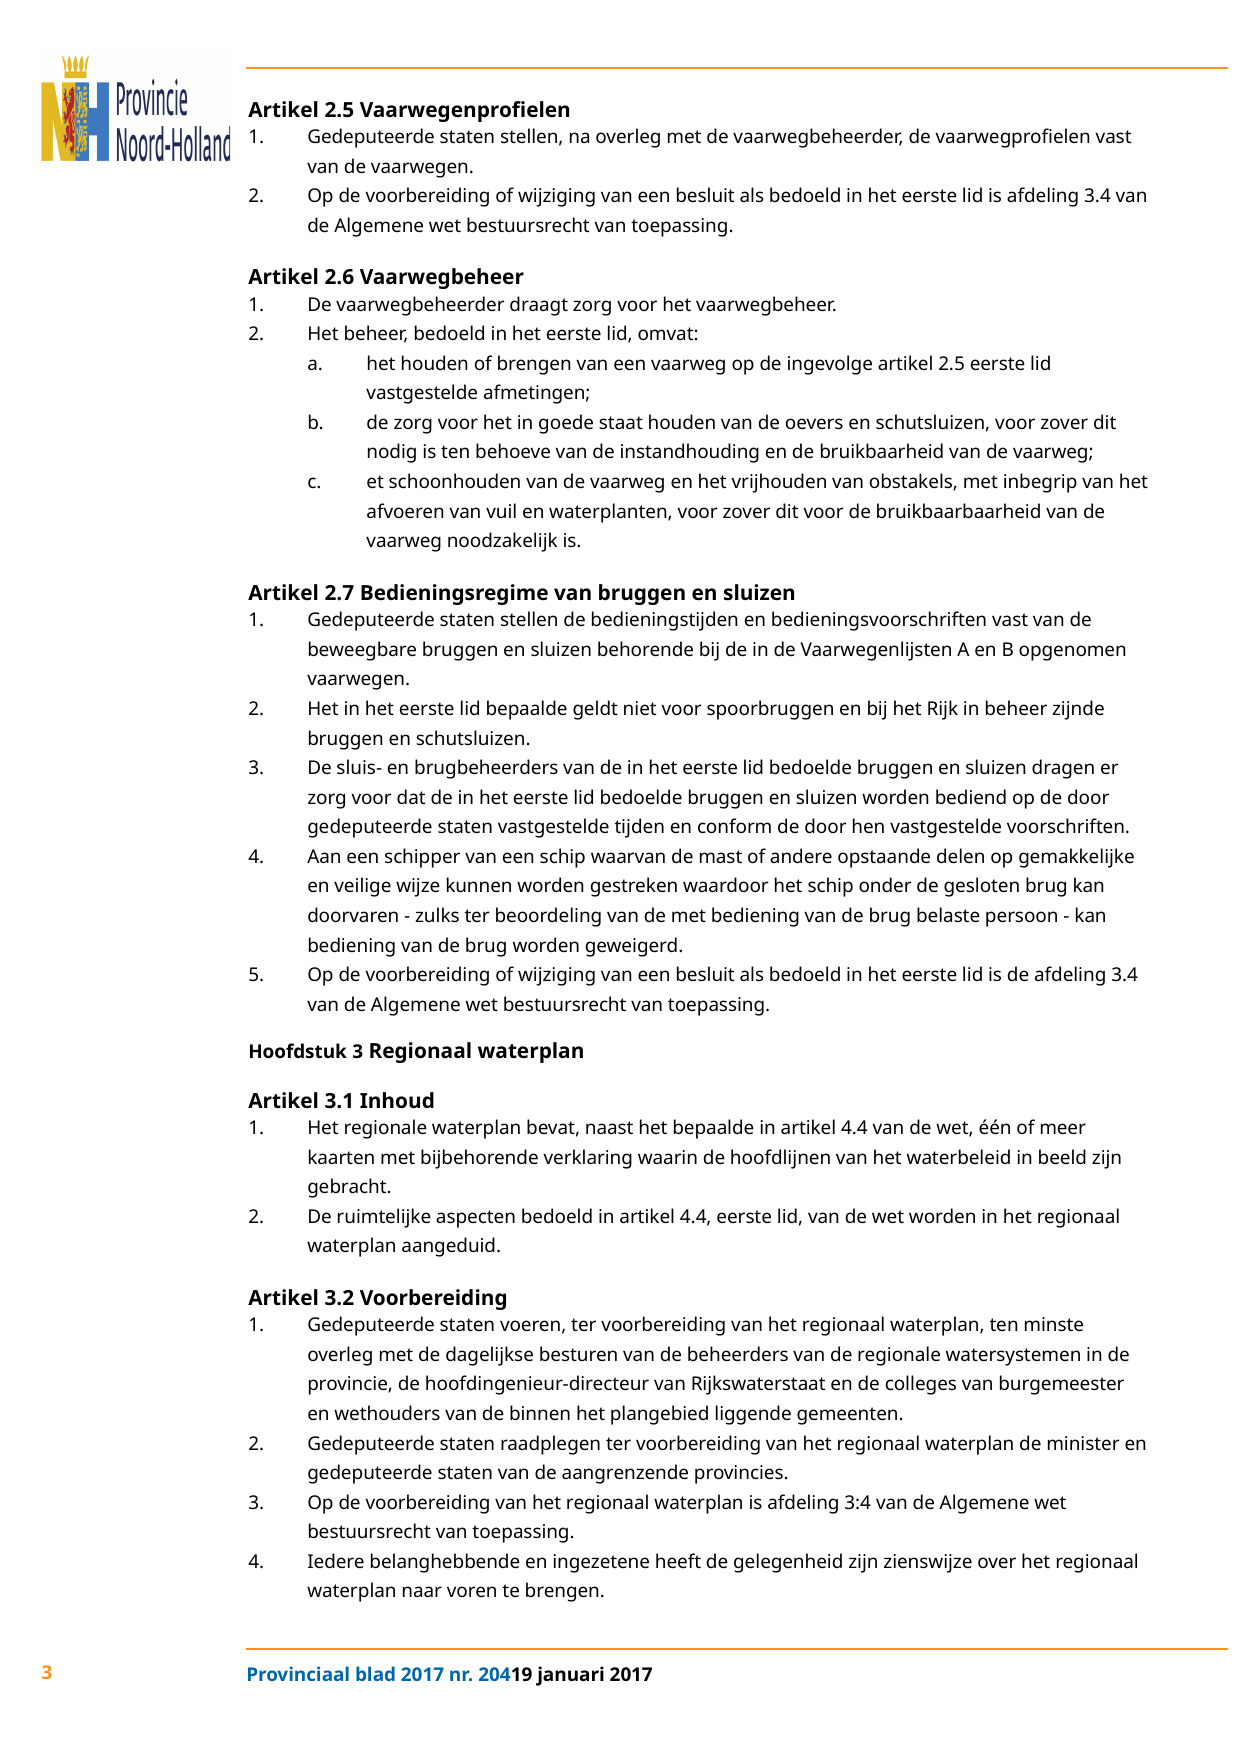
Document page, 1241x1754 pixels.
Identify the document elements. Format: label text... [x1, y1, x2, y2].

list Gedeputeerde staten voeren, ter voorbereiding van het regionaal waterplan, ten minste overleg met de dagelijkse besturen van de beheerders van de regionale watersystemen in de provincie, de hoofdingenieur-directeur van Rijkswaterstaat en de colleges van burgemeester en wethouders van de binnen het plangebied liggende gemeenten. [248, 1311, 1152, 1426]
list De sluis- en brugbeheerders van de in het eerste lid bedoelde bruggen en sluizen dragen er zorg voor dat de in het eerste lid bedoelde bruggen en sluizen worden bediend op de door gedeputeerde staten vastgestelde tijden en conform de door hen vastgestelde voorschriften. [248, 754, 1152, 839]
list Gedeputeerde staten stellen, na overleg met de vaarwegbeheerder, de vaarwegprofielen vast van de vaarwegen. [248, 123, 1152, 178]
picture [41, 47, 231, 172]
list Aan een schipper van een schip waarvan de mast of andere opstaande delen op gemakkelijke en veilige wijze kunnen worden gestreken waardoor het schip onder de gesloten brug kan doorvaren - zulks ter beoordeling van de met bediening van de brug belaste persoon - kan bediening van de brug worden geweigerd. [248, 843, 1152, 957]
list De vaarwegbeheerder draagt zorg voor het vaarwegbeheer. [248, 291, 1152, 317]
list de zorg voor het in goede staat houden van de oevers en schutsluizen, voor zover dit nodig is ten behoeve van de instandhouding en de bruikbaarheid van de vaarweg; [307, 409, 1152, 464]
text Artikel 2.7 Bedieningsregime van bruggen en sluizen [248, 578, 1152, 606]
list het houden of brengen van een vaarweg op de ingevolge artikel 2.5 eerste lid vastgestelde afmetingen; [307, 350, 1152, 405]
list Gedeputeerde staten stellen de bedieningstijden en bedieningsvoorschriften vast van de beweegbare bruggen en sluizen behorende bij de in de Vaarwegenlijsten A en B opgenomen vaarwegen. [248, 606, 1152, 691]
list Op de voorbereiding van het regionaal waterplan is afdeling 3:4 van de Algemene wet bestuursrecht van toepassing. [248, 1489, 1152, 1544]
list Het regionale waterplan bevat, naast het bepaalde in artikel 4.4 van de wet, één of meer kaarten met bijbehorende verklaring waarin de hoofdlijnen van het waterbeleid in beeld zijn gebracht. [248, 1114, 1152, 1199]
list Iedere belanghebbende en ingezetene heeft de gelegenheid zijn zienswijze over het regionaal waterplan naar voren te brengen. [248, 1548, 1152, 1603]
text Artikel 2.6 Vaarwegbeheer [248, 262, 1152, 291]
list Het in het eerste lid bepaalde geldt niet voor spoorbruggen en bij het Rijk in beheer zijnde bruggen en schutsluizen. [248, 695, 1152, 750]
list Gedeputeerde staten raadplegen ter voorbereiding van het regionaal waterplan de minister en gedeputeerde staten van de aangrenzende provincies. [248, 1430, 1152, 1485]
text Hoofdstuk 3 Regionaal waterplan [248, 1037, 1152, 1065]
list De ruimtelijke aspecten bedoeld in artikel 4.4, eerste lid, van de wet worden in het regionaal waterplan aangeduid. [248, 1203, 1152, 1258]
text Artikel 2.5 Vaarwegenprofielen [248, 95, 1152, 123]
list Op de voorbereiding of wijziging van een besluit als bedoeld in het eerste lid is de afdeling 3.4 van de Algemene wet bestuursrecht van toepassing. [248, 961, 1152, 1017]
list et schoonhouden van de vaarweg en het vrijhouden van obstakels, met inbegrip van het afvoeren van vuil en waterplanten, voor zover dit voor de bruikbaarbaarheid van de vaarweg noodzakelijk is. [307, 468, 1152, 553]
text Artikel 3.1 Inhoud [248, 1086, 1152, 1114]
list Het beheer, bedoeld in het eerste lid, omvat: [248, 320, 1152, 346]
text Artikel 3.2 Voorbereiding [248, 1283, 1152, 1311]
list Op de voorbereiding of wijziging van een besluit als bedoeld in het eerste lid is afdeling 3.4 van de Algemene wet bestuursrecht van toepassing. [248, 182, 1152, 238]
